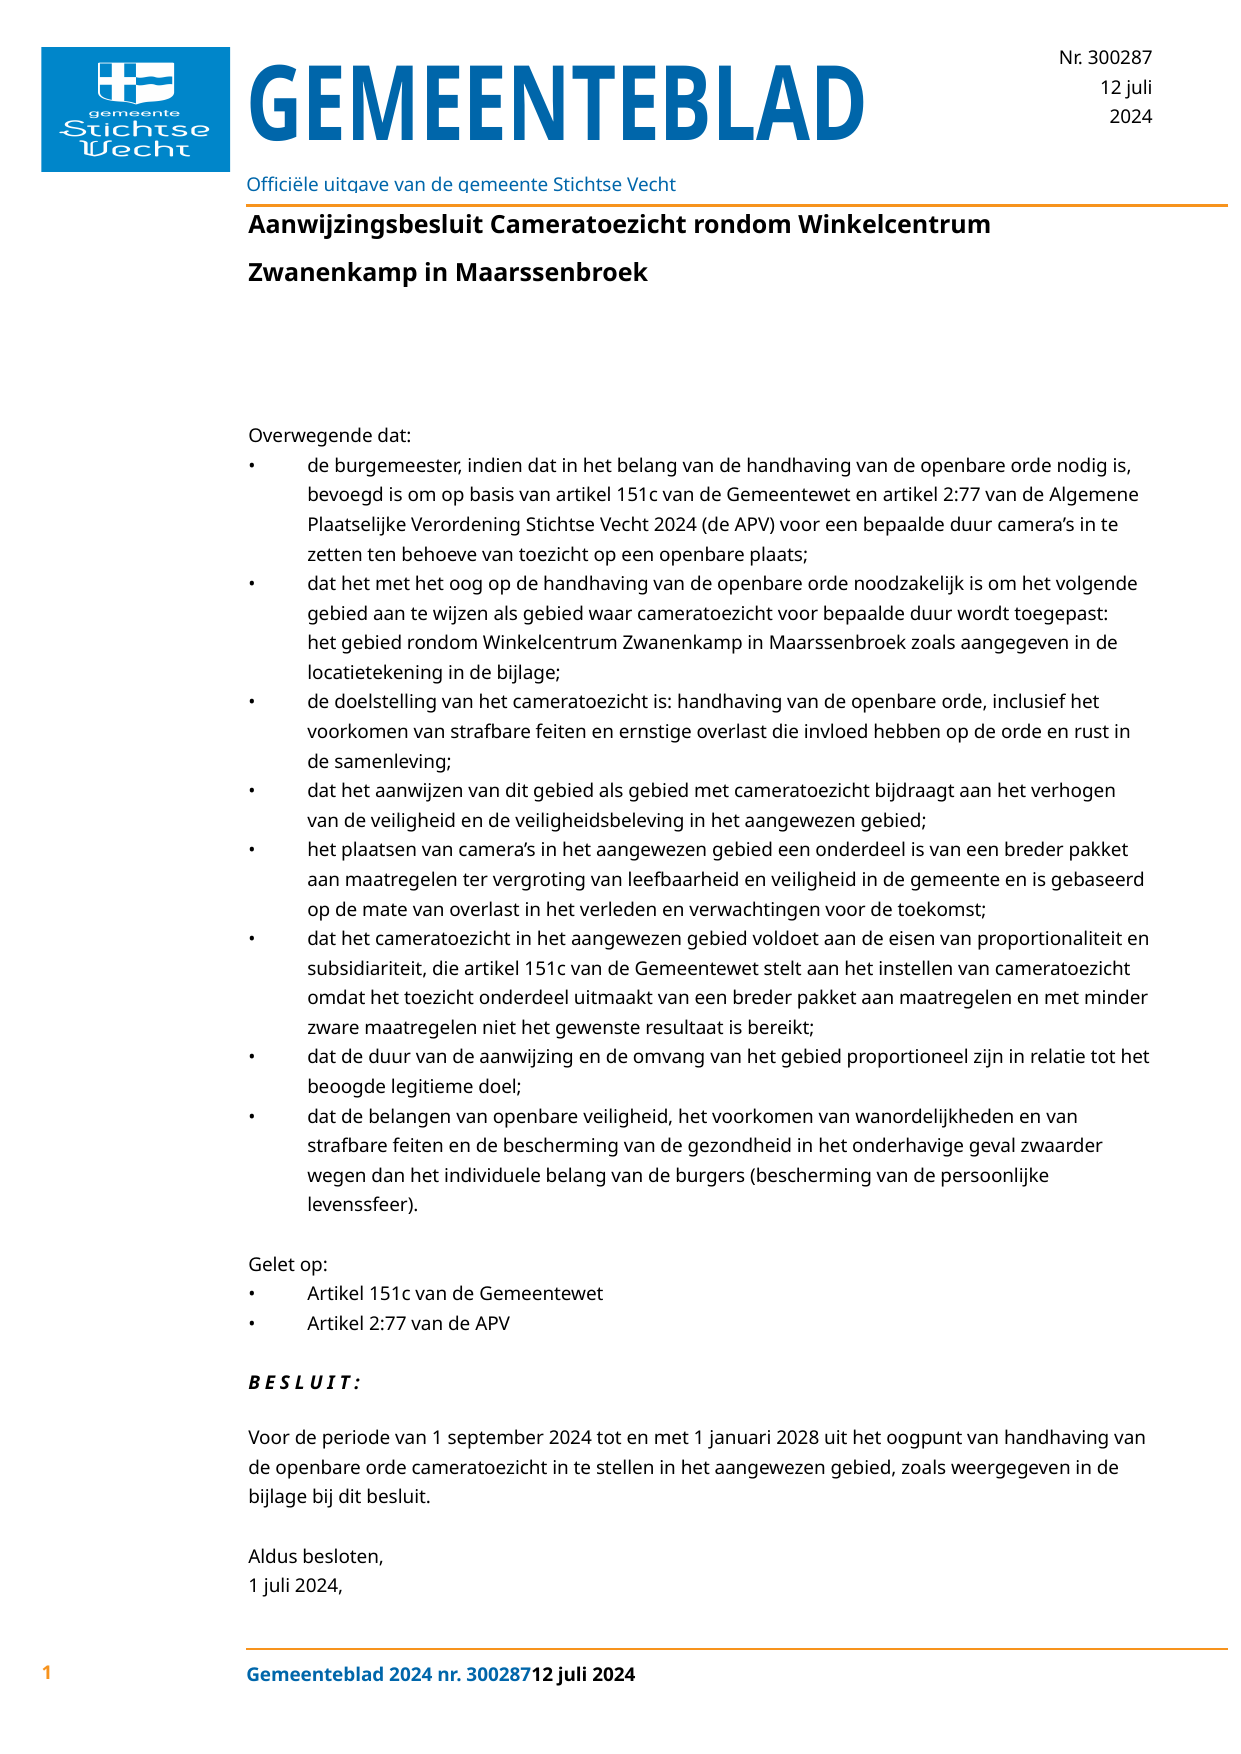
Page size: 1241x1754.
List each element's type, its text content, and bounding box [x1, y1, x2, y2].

text Gelet op: [248, 1251, 1152, 1277]
text Voor de periode van 1 september 2024 tot en met 1 januari 2028 uit het oogpunt van handhaving van de openbare orde cameratoezicht in te stellen in het aangewezen gebied, zoals weergegeven in de bijlage bij dit besluit. [248, 1424, 1152, 1509]
list Artikel 151c van de Gemeentewet [248, 1280, 1152, 1306]
list dat de duur van de aanwijzing en de omvang van het gebied proportioneel zijn in relatie tot het beoogde legitieme doel; [248, 1044, 1152, 1099]
text 1 juli 2024, [248, 1572, 1152, 1598]
text B E S L U I T : [248, 1369, 1152, 1395]
list dat het aanwijzen van dit gebied als gebied met cameratoezicht bijdraagt aan het verhogen van de veiligheid en de veiligheidsbeleving in het aangewezen gebied; [248, 777, 1152, 833]
text Aanwijzingsbesluit Cameratoezicht rondom Winkelcentrum Zwanenkamp in Maarssenbroek [248, 207, 1152, 288]
list het gebied rondom Winkelcentrum Zwanenkamp in Maarssenbroek zoals aangegeven in de locatietekening in de bijlage; [248, 629, 1152, 685]
list de burgemeester, indien dat in het belang van de handhaving van de openbare orde nodig is, bevoegd is om op basis van artikel 151c van de Gemeentewet en artikel 2:77 van de Algemene Plaatselijke Verordening Stichtse Vecht 2024 (de APV) voor een bepaalde duur camera’s in te zetten ten behoeve van toezicht op een openbare plaats; [248, 452, 1152, 567]
text Overwegende dat: [248, 422, 1152, 448]
picture [99, 63, 135, 101]
list dat het met het oog op de handhaving van de openbare orde noodzakelijk is om het volgende gebied aan te wijzen als gebied waar cameratoezicht voor bepaalde duur wordt toegepast: [248, 570, 1152, 626]
list de doelstelling van het cameratoezicht is: handhaving van de openbare orde, inclusief het voorkomen van strafbare feiten en ernstige overlast die invloed hebben op de orde en rust in de samenleving; [248, 689, 1152, 774]
text Aldus besloten, [248, 1543, 1152, 1568]
list het plaatsen van camera’s in het aangewezen gebied een onderdeel is van een breder pakket aan maatregelen ter vergroting van leefbaarheid en veiligheid in de gemeente en is gebaseerd op de mate van overlast in het verleden en verwachtingen voor de toekomst; [248, 837, 1152, 922]
list dat de belangen van openbare veiligheid, het voorkomen van wanordelijkheden en van strafbare feiten en de bescherming van de gezondheid in het onderhavige geval zwaarder wegen dan het individuele belang van de burgers (bescherming van de persoonlijke levenssfeer). [248, 1103, 1152, 1217]
list dat het cameratoezicht in het aangewezen gebied voldoet aan de eisen van proportionaliteit en subsidiariteit, die artikel 151c van de Gemeentewet stelt aan het instellen van cameratoezicht omdat het toezicht onderdeel uitmaakt van een breder pakket aan maatregelen en met minder zware maatregelen niet het gewenste resultaat is bereikt; [248, 925, 1152, 1040]
picture [137, 63, 174, 103]
list Artikel 2:77 van de APV [248, 1310, 1152, 1336]
